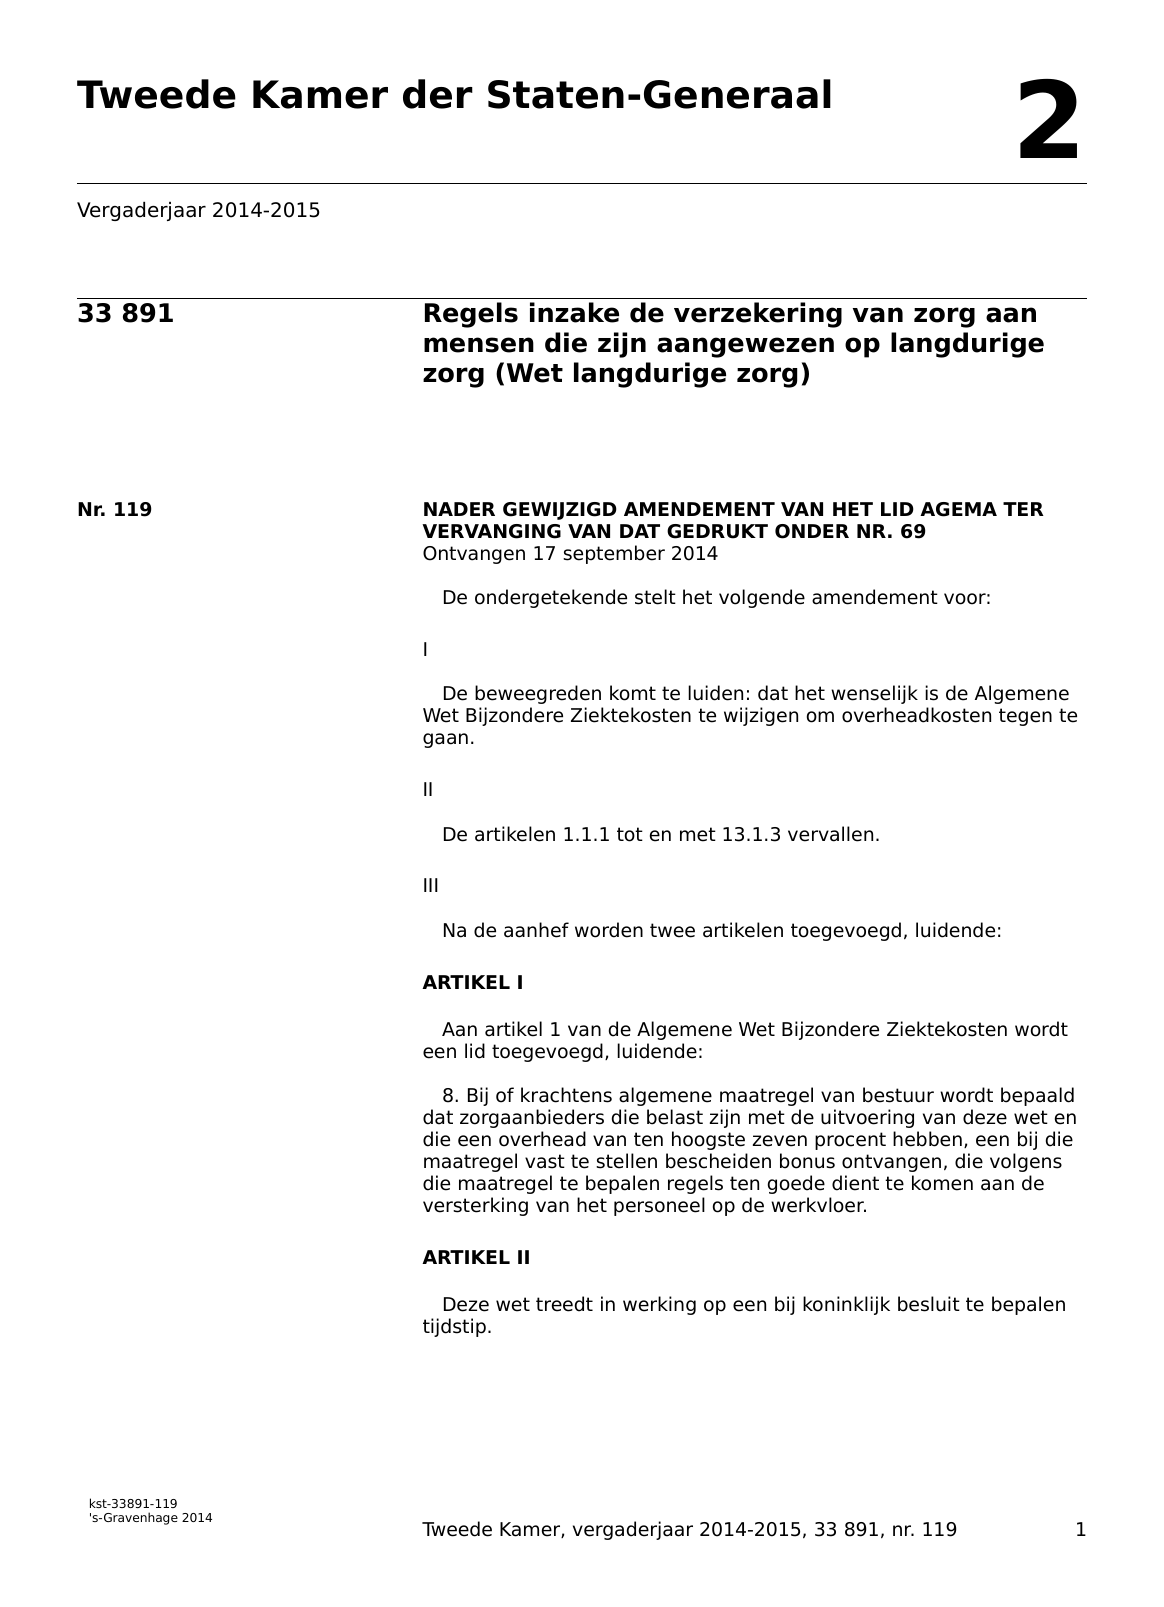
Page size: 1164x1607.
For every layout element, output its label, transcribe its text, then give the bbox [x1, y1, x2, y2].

table_cell Vergaderjaar 2014-2015 [77, 184, 1087, 298]
subtitle II [422, 779, 1087, 801]
text 8. Bij of krachtens algemene maatregel van bestuur wordt bepaald dat zorgaanbieders die belast zijn met de uitvoering van deze wet en die een overhead van ten hoogste zeven procent hebben, een bij die maatregel vast te stellen bescheiden bonus ontvangen, die volgens die maatregel te bepalen regels ten goede dient te komen aan de versterking van het personeel op de werkvloer. [422, 1085, 1087, 1217]
text De beweegreden komt te luiden: dat het wenselijk is de Algemene Wet Bijzondere Ziektekosten te wijzigen om overheadkosten tegen te gaan. [422, 683, 1087, 749]
subtitle I [422, 639, 1087, 661]
text kst-33891-119 [88, 1497, 323, 1511]
table_header Tweede Kamer der Staten-Generaal [77, 59, 886, 183]
subtitle ARTIKEL II [422, 1247, 1087, 1268]
text Na de aanhef worden twee artikelen toegevoegd, luidende: [422, 919, 1087, 942]
text Aan artikel 1 van de Algemene Wet Bijzondere Ziektekosten wordt een lid toegevoegd, luidende: [422, 1018, 1087, 1062]
text De ondergetekende stelt het volgende amendement voor: [422, 587, 1087, 609]
subtitle III [422, 875, 1087, 897]
text Ontvangen 17 september 2014 [422, 543, 1087, 565]
subtitle Nr. 119 NADER GEWIJZIGD AMENDEMENT VAN HET LID AGEMA TER VERVANGING VAN DAT GEDRUKT ONDER NR. 69 [77, 499, 1087, 543]
subtitle ARTIKEL I [422, 972, 1087, 993]
text Deze wet treedt in werking op een bij koninklijk besluit te bepalen tijdstip. [422, 1293, 1087, 1337]
text De artikelen 1.1.1 tot en met 13.1.3 vervallen. [422, 823, 1087, 845]
subtitle 33 891 Regels inzake de verzekering van zorg aan mensen die zijn aangewezen op langdurige zorg (Wet langdurige zorg) [77, 299, 1087, 388]
text 's-Gravenhage 2014 [88, 1511, 323, 1525]
table_header 2 [886, 59, 1087, 183]
